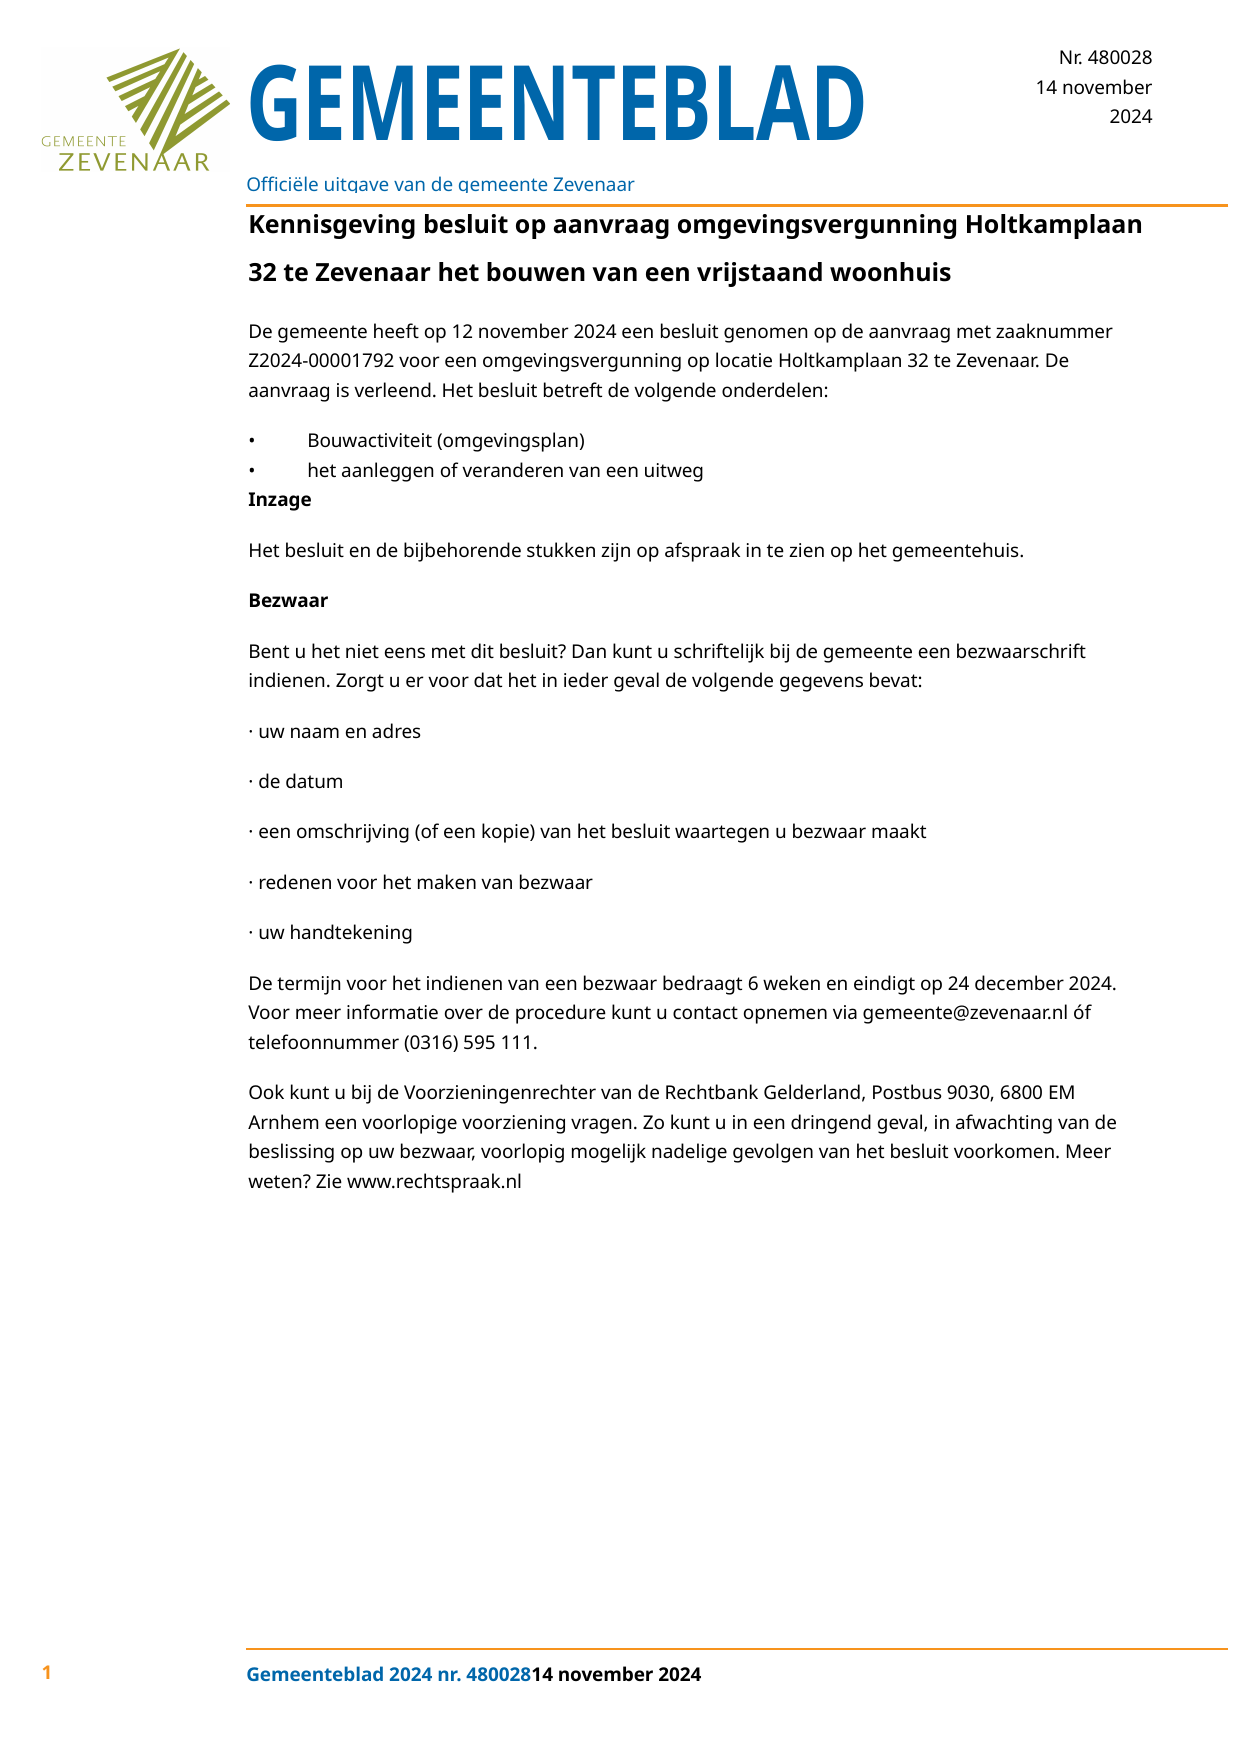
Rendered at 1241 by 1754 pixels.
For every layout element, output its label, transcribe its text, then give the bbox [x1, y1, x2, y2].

text Bezwaar [248, 587, 1152, 613]
text · uw handtekening [248, 919, 1152, 945]
list Bouwactiviteit (omgevingsplan) [248, 427, 1152, 453]
text De termijn voor het indienen van een bezwaar bedraagt 6 weken en eindigt op 24 december 2024. Voor meer informatie over de procedure kunt u contact opnemen via gemeente@zevenaar.nl óf telefoonnummer (0316) 595 111. [248, 970, 1152, 1055]
text · uw naam en adres [248, 718, 1152, 744]
list het aanleggen of veranderen van een uitweg [248, 457, 1152, 483]
picture [41, 47, 231, 172]
text Ook kunt u bij de Voorzieningenrechter van de Rechtbank Gelderland, Postbus 9030, 6800 EM Arnhem een voorlopige voorziening vragen. Zo kunt u in een dringend geval, in afwachting van de beslissing op uw bezwaar, voorlopig mogelijk nadelige gevolgen van het besluit voorkomen. Meer weten? Zie www.rechtspraak.nl [248, 1079, 1152, 1194]
text · de datum [248, 768, 1152, 794]
text Kennisgeving besluit op aanvraag omgevingsvergunning Holtkamplaan 32 te Zevenaar het bouwen van een vrijstaand woonhuis [248, 207, 1152, 288]
text · een omschrijving (of een kopie) van het besluit waartegen u bezwaar maakt [248, 819, 1152, 844]
text De gemeente heeft op 12 november 2024 een besluit genomen op de aanvraag met zaaknummer Z2024-00001792 voor een omgevingsvergunning op locatie Holtkamplaan 32 te Zevenaar. De aanvraag is verleend. Het besluit betreft de volgende onderdelen: [248, 318, 1152, 403]
text Inzage [248, 487, 1152, 512]
text Het besluit en de bijbehorende stukken zijn op afspraak in te zien op het gemeentehuis. [248, 537, 1152, 563]
text Bent u het niet eens met dit besluit? Dan kunt u schriftelijk bij de gemeente een bezwaarschrift indienen. Zorgt u er voor dat het in ieder geval de volgende gegevens bevat: [248, 638, 1152, 693]
text · redenen voor het maken van bezwaar [248, 869, 1152, 895]
